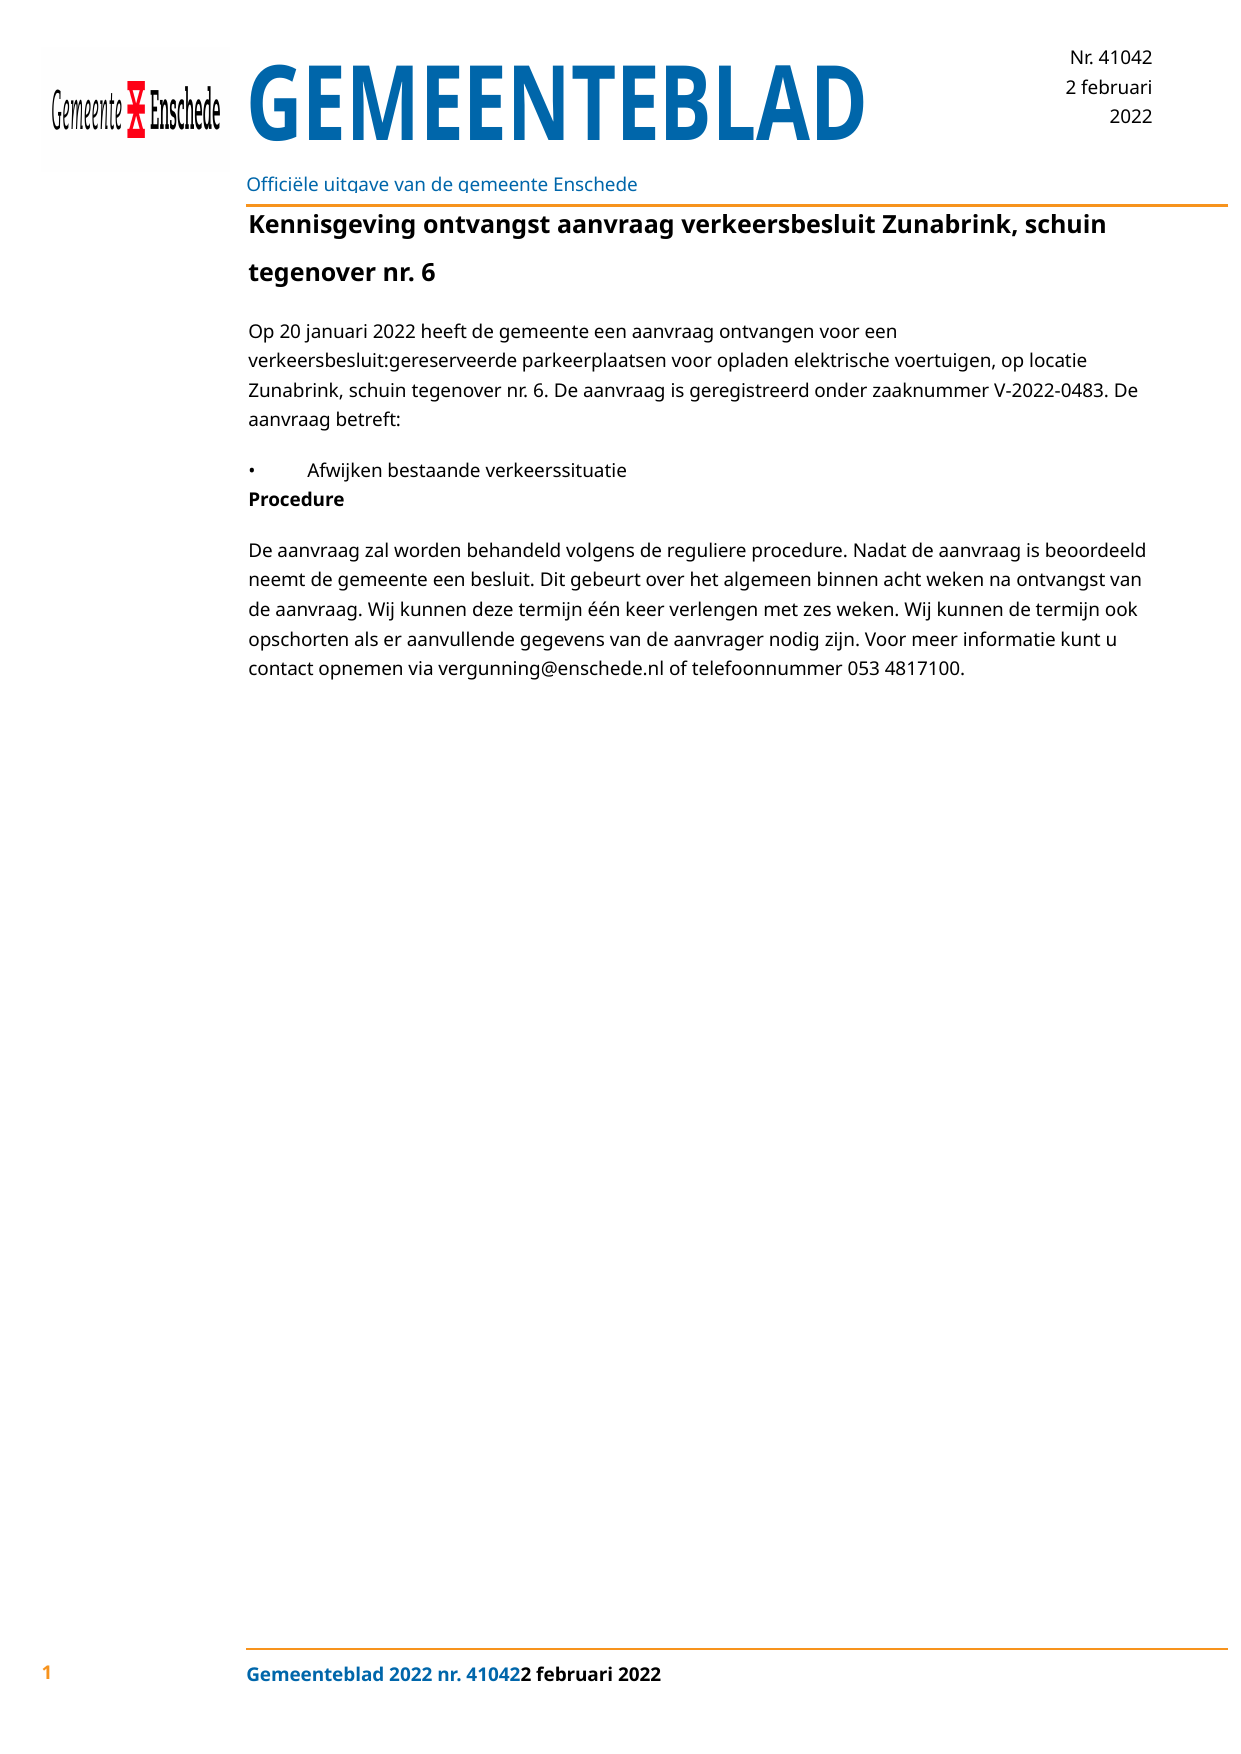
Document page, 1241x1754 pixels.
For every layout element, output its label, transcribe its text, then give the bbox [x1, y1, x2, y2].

picture [41, 47, 231, 172]
text De aanvraag zal worden behandeld volgens de reguliere procedure. Nadat de aanvraag is beoordeeld neemt de gemeente een besluit. Dit gebeurt over het algemeen binnen acht weken na ontvangst van de aanvraag. Wij kunnen deze termijn één keer verlengen met zes weken. Wij kunnen de termijn ook opschorten als er aanvullende gegevens van de aanvrager nodig zijn. Voor meer informatie kunt u contact opnemen via vergunning@enschede.nl of telefoonnummer 053 4817100. [248, 537, 1152, 681]
list Afwijken bestaande verkeerssituatie [248, 457, 1152, 483]
text Op 20 januari 2022 heeft de gemeente een aanvraag ontvangen voor een verkeersbesluit:gereserveerde parkeerplaatsen voor opladen elektrische voertuigen, op locatie Zunabrink, schuin tegenover nr. 6. De aanvraag is geregistreerd onder zaaknummer V-2022-0483. De aanvraag betreft: [248, 318, 1152, 432]
text Procedure [248, 487, 1152, 512]
text Kennisgeving ontvangst aanvraag verkeersbesluit Zunabrink, schuin tegenover nr. 6 [248, 207, 1152, 288]
